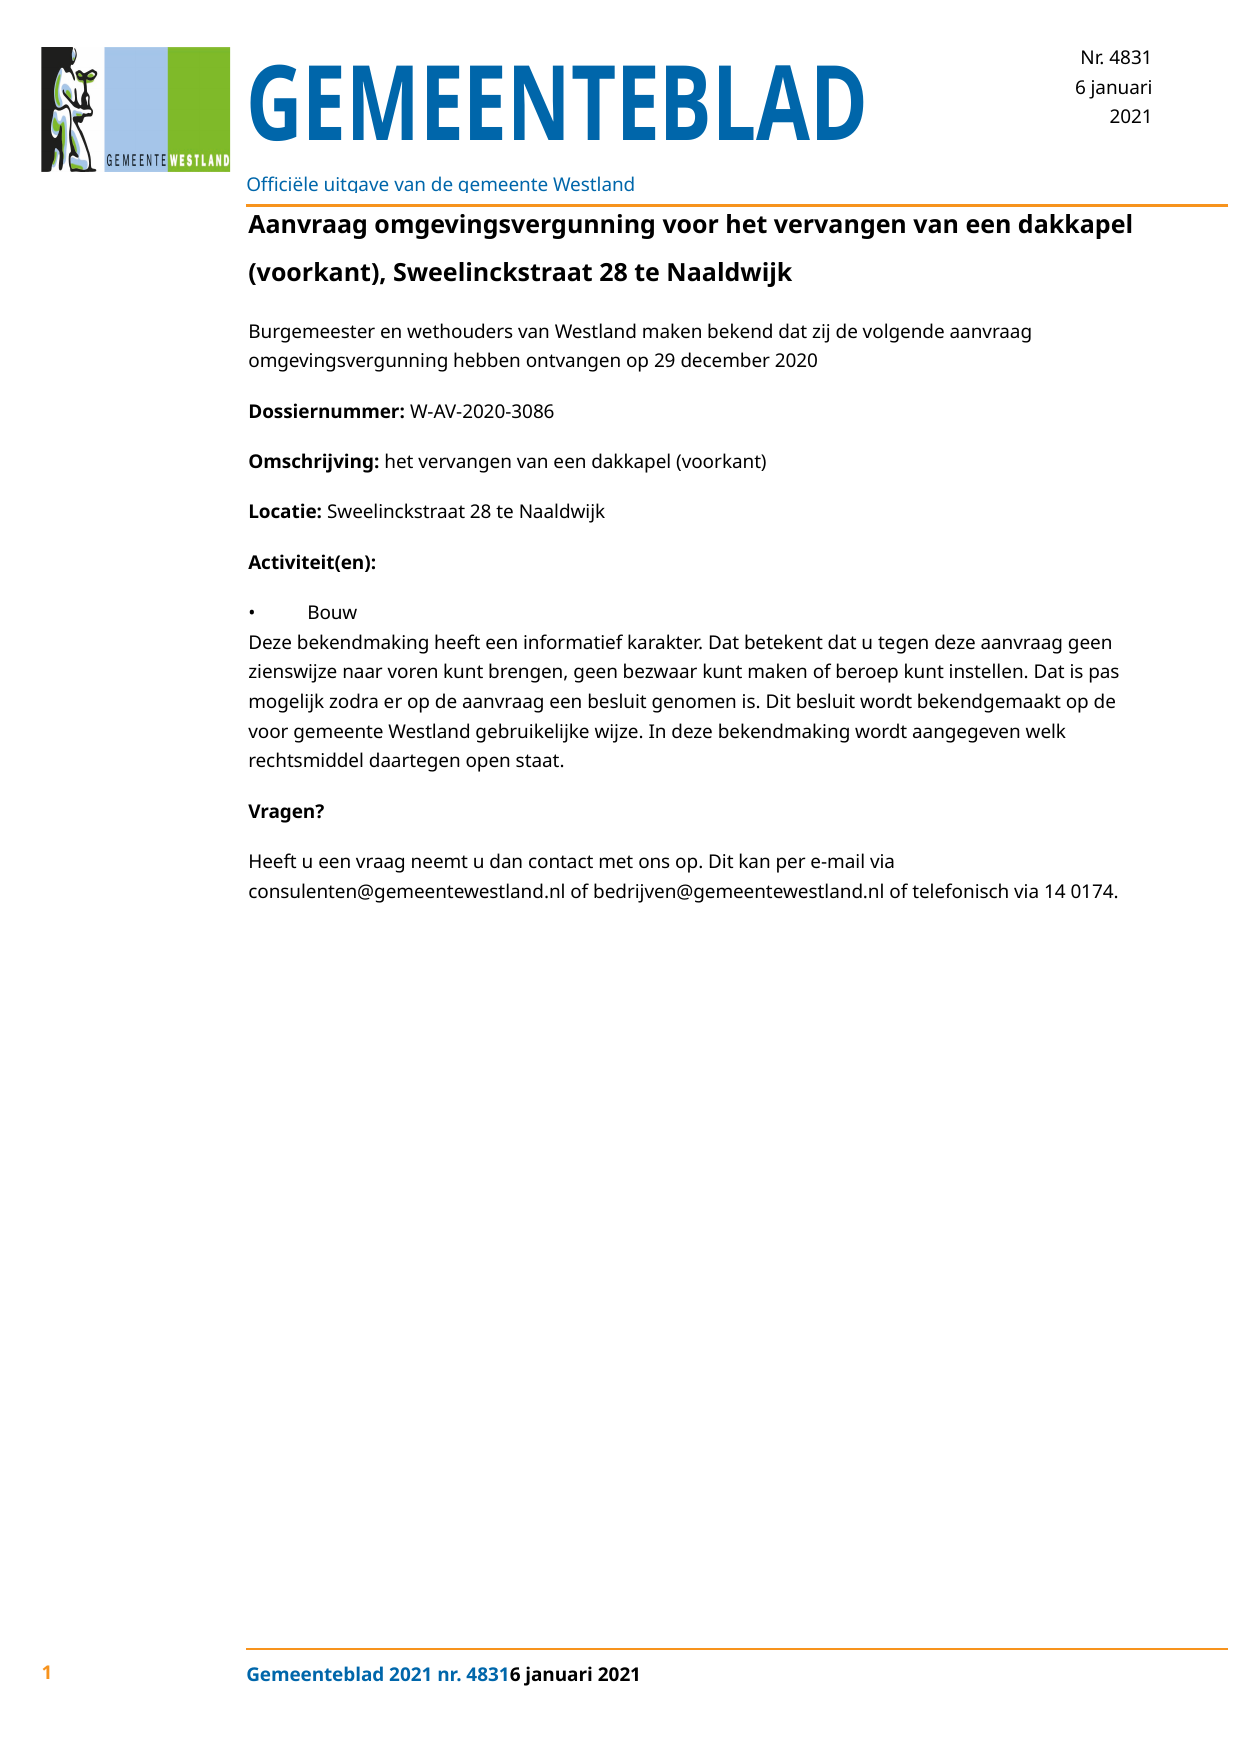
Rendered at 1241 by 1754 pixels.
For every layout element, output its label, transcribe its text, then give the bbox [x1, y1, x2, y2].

text Activiteit(en): [248, 549, 1152, 575]
text Dossiernummer: W-AV-2020-3086 [248, 398, 1152, 424]
text Omschrijving: het vervangen van een dakkapel (voorkant) [248, 448, 1152, 474]
text Heeft u een vraag neemt u dan contact met ons op. Dit kan per e-mail via consulenten@gemeentewestland.nl of bedrijven@gemeentewestland.nl of telefonisch via 14 0174. [248, 848, 1152, 904]
text Locatie: Sweelinckstraat 28 te Naaldwijk [248, 499, 1152, 524]
text Aanvraag omgevingsvergunning voor het vervangen van een dakkapel (voorkant), Sweelinckstraat 28 te Naaldwijk [248, 207, 1152, 288]
picture [41, 47, 231, 172]
text Vragen? [248, 798, 1152, 824]
list Bouw [248, 599, 1152, 625]
text Deze bekendmaking heeft een informatief karakter. Dat betekent dat u tegen deze aanvraag geen zienswijze naar voren kunt brengen, geen bezwaar kunt maken of beroep kunt instellen. Dat is pas mogelijk zodra er op de aanvraag een besluit genomen is. Dit besluit wordt bekendgemaakt op de voor gemeente Westland gebruikelijke wijze. In deze bekendmaking wordt aangegeven welk rechtsmiddel daartegen open staat. [248, 629, 1152, 773]
text Burgemeester en wethouders van Westland maken bekend dat zij de volgende aanvraag omgevingsvergunning hebben ontvangen op 29 december 2020 [248, 318, 1152, 373]
